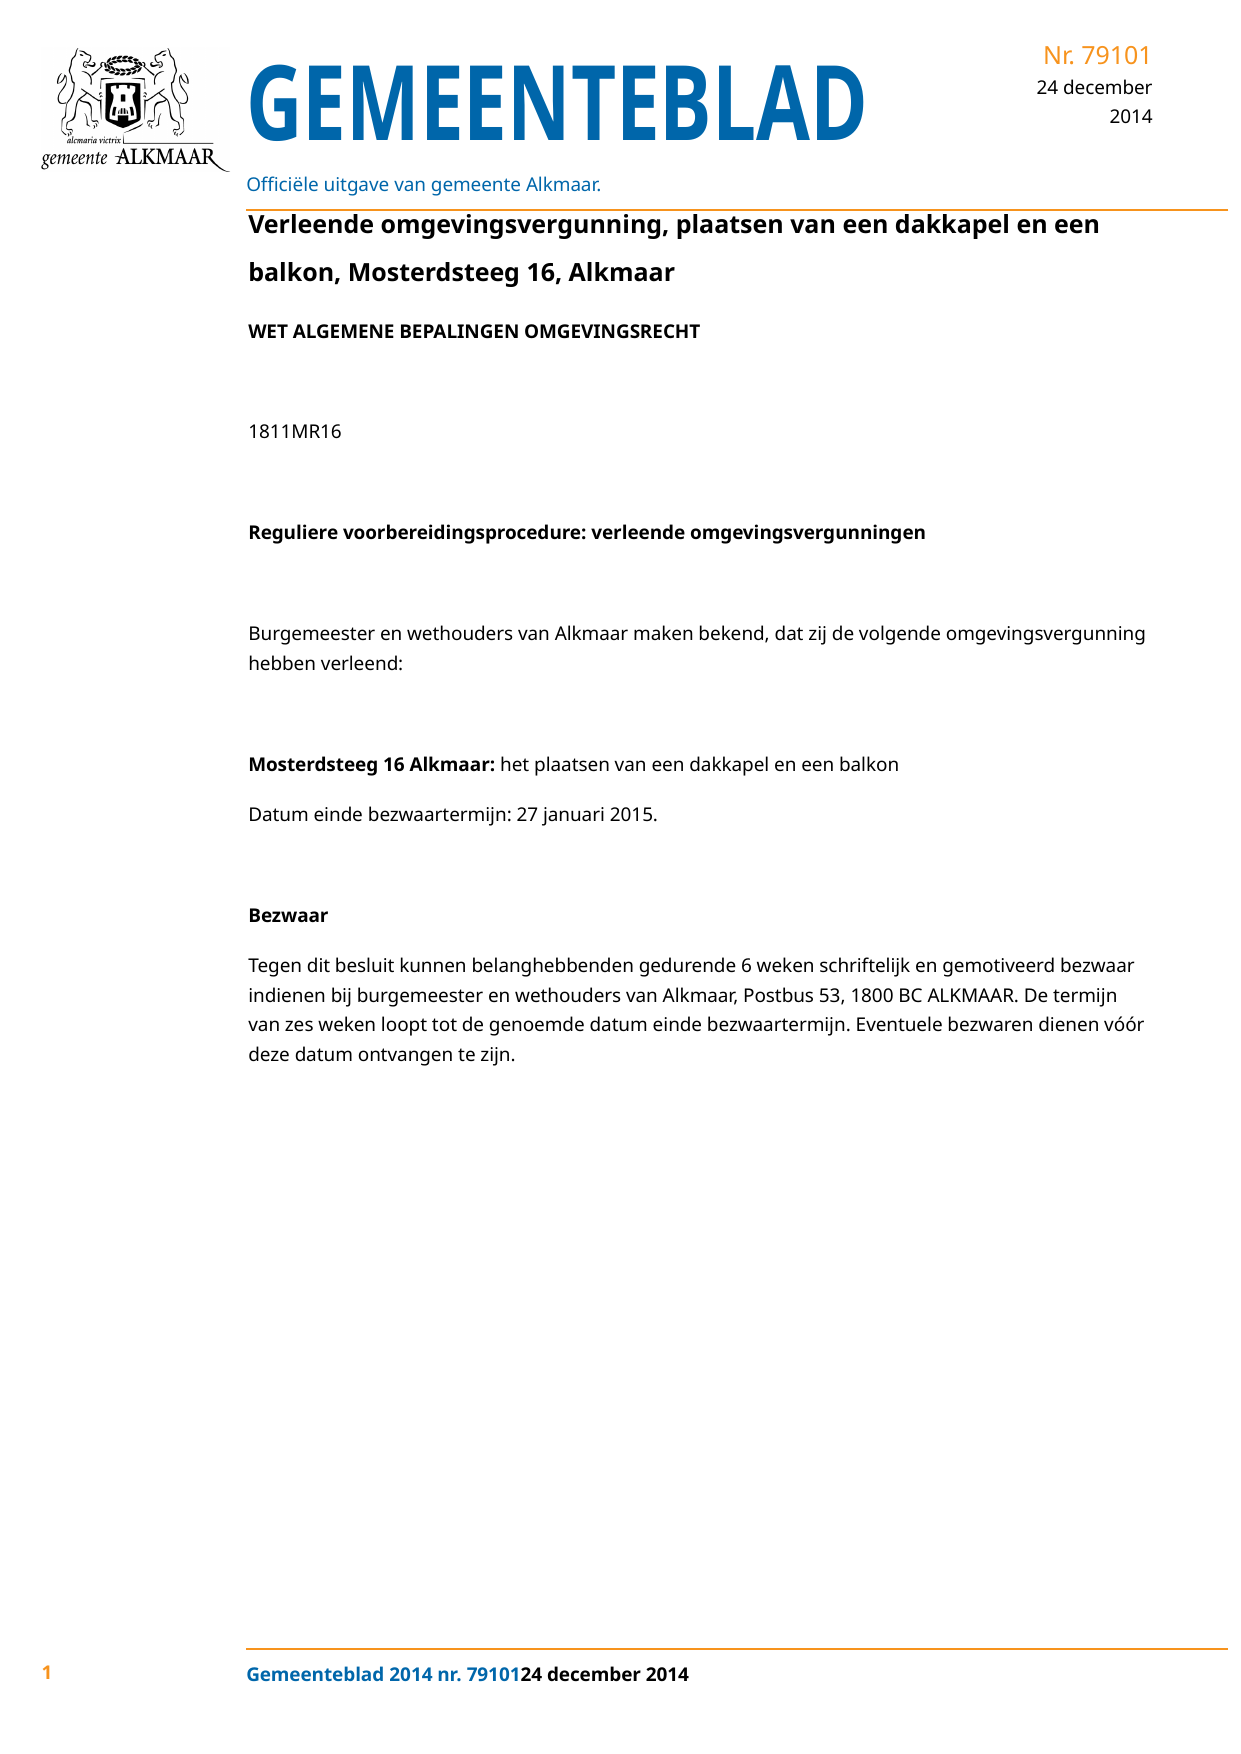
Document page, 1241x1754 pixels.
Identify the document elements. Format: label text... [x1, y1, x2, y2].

text Burgemeester en wethouders van Alkmaar maken bekend, dat zij de volgende omgevingsvergunning hebben verleend: [248, 620, 1152, 676]
text Datum einde bezwaartermijn: 27 januari 2015. [248, 801, 1152, 827]
text WET ALGEMENE BEPALINGEN OMGEVINGSRECHT [248, 318, 1152, 344]
text Tegen dit besluit kunnen belanghebbenden gedurende 6 weken schriftelijk en gemotiveerd bezwaar indienen bij burgemeester en wethouders van Alkmaar, Postbus 53, 1800 BC ALKMAAR. De termijn van zes weken loopt tot de genoemde datum einde bezwaartermijn. Eventuele bezwaren dienen vóór deze datum ontvangen te zijn. [248, 952, 1152, 1067]
text 1811MR16 [248, 419, 1152, 444]
text Verleende omgevingsvergunning, plaatsen van een dakkapel en een balkon, Mosterdsteeg 16, Alkmaar [248, 211, 1152, 288]
text Bezwaar [248, 902, 1152, 928]
picture [41, 47, 231, 172]
text Mosterdsteeg 16 Alkmaar: het plaatsen van een dakkapel en een balkon [248, 751, 1152, 777]
text Reguliere voorbereidingsprocedure: verleende omgevingsvergunningen [248, 519, 1152, 545]
